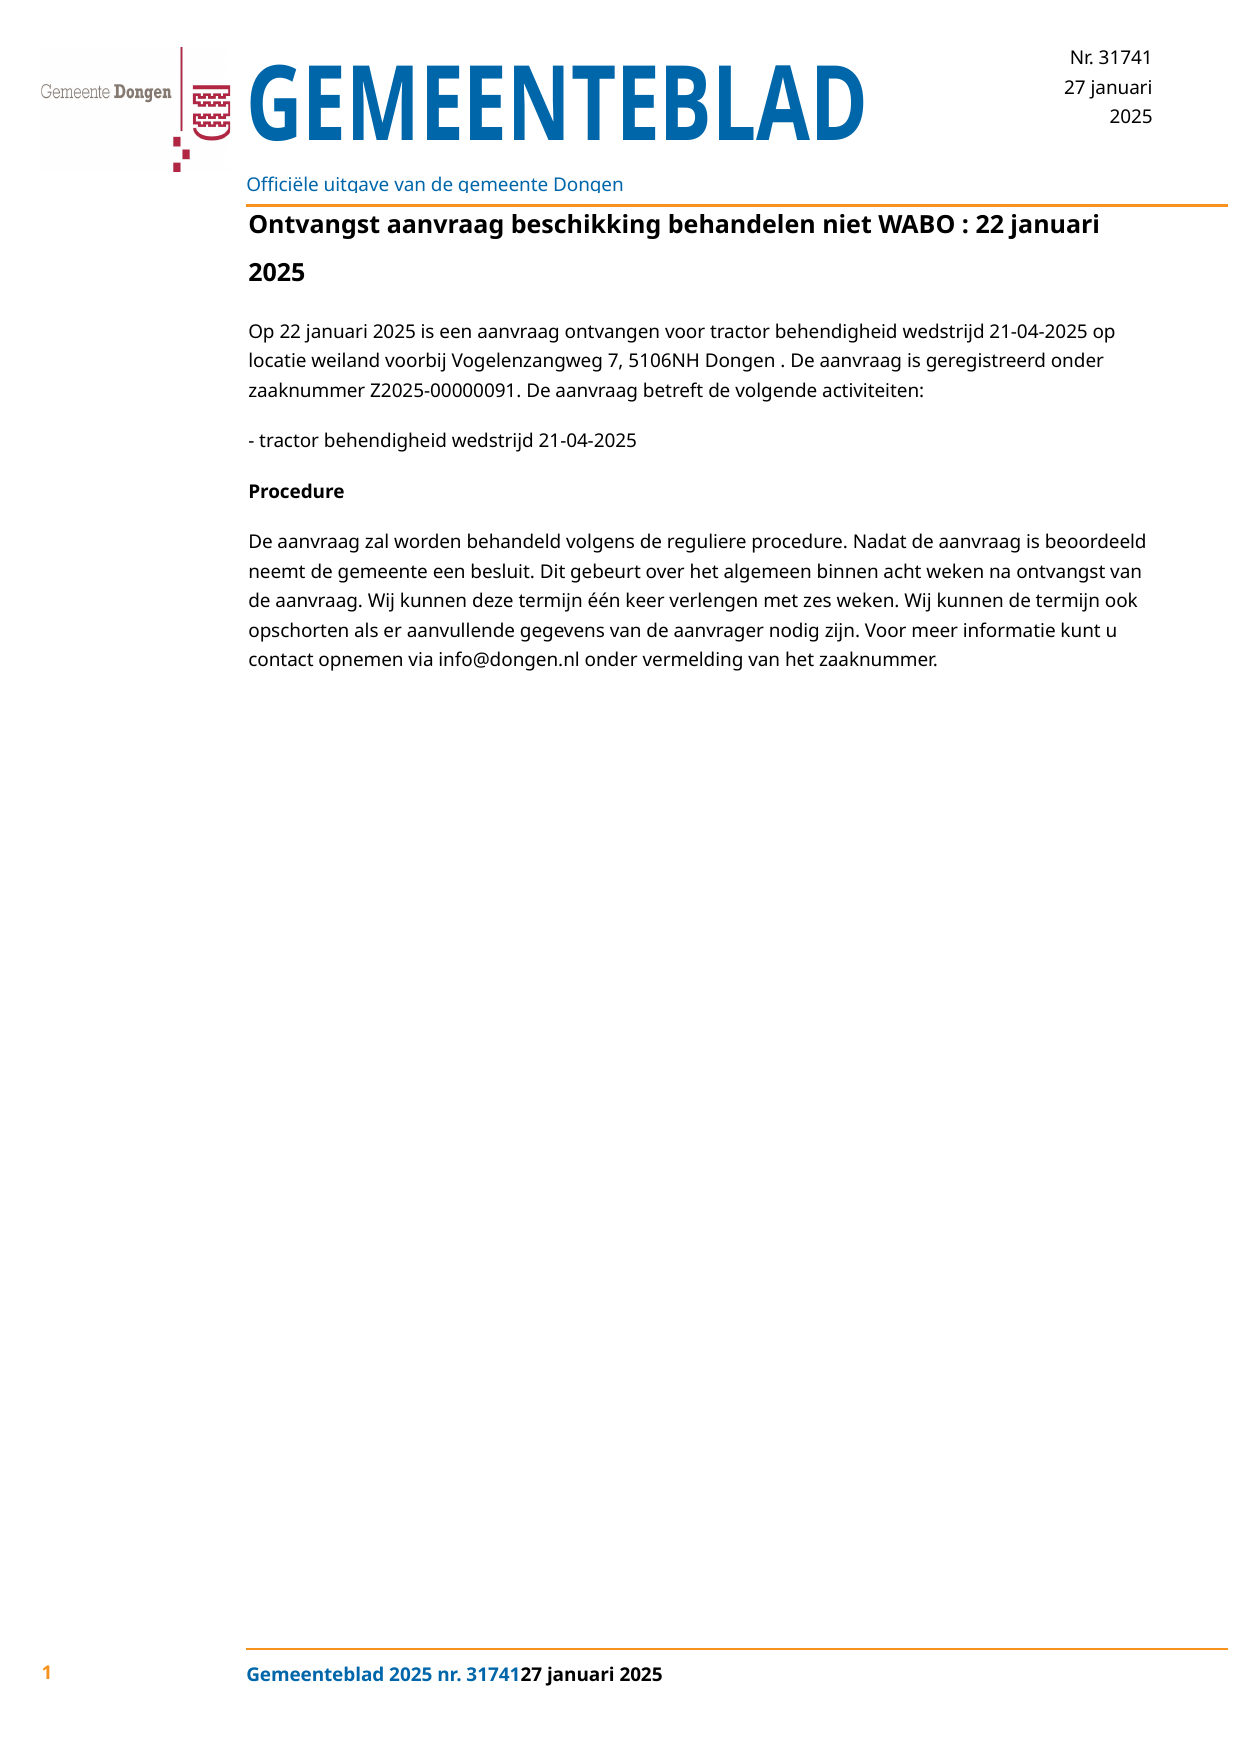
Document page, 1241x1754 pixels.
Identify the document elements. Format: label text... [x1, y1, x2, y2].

text De aanvraag zal worden behandeld volgens de reguliere procedure. Nadat de aanvraag is beoordeeld neemt de gemeente een besluit. Dit gebeurt over het algemeen binnen acht weken na ontvangst van de aanvraag. Wij kunnen deze termijn één keer verlengen met zes weken. Wij kunnen de termijn ook opschorten als er aanvullende gegevens van de aanvrager nodig zijn. Voor meer informatie kunt u contact opnemen via info@dongen.nl onder vermelding van het zaaknummer. [248, 528, 1152, 672]
text Op 22 januari 2025 is een aanvraag ontvangen voor tractor behendigheid wedstrijd 21-04-2025 op locatie weiland voorbij Vogelenzangweg 7, 5106NH Dongen . De aanvraag is geregistreerd onder zaaknummer Z2025-00000091. De aanvraag betreft de volgende activiteiten: [248, 318, 1152, 403]
picture [41, 47, 231, 172]
text Ontvangst aanvraag beschikking behandelen niet WABO : 22 januari 2025 [248, 207, 1152, 288]
text Procedure [248, 478, 1152, 504]
text - tractor behendigheid wedstrijd 21-04-2025 [248, 427, 1152, 453]
